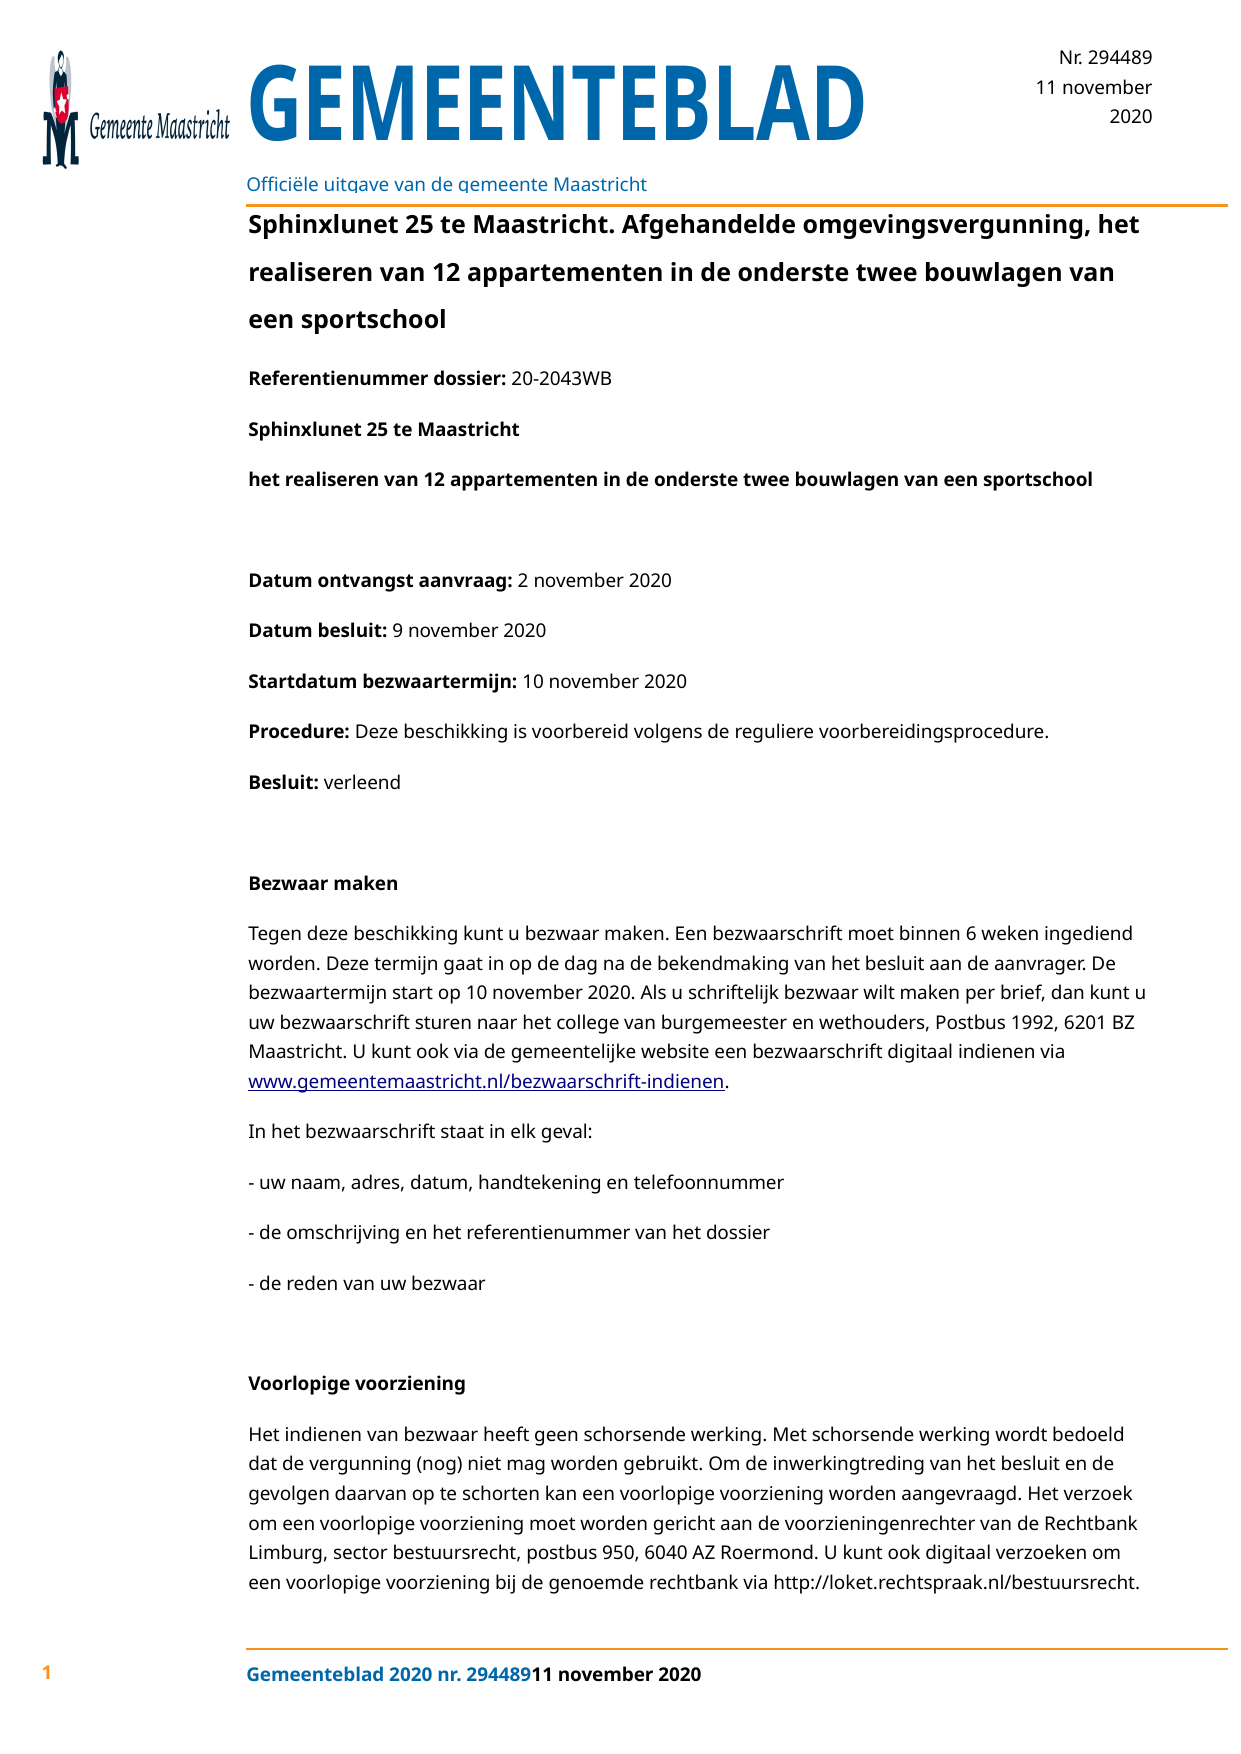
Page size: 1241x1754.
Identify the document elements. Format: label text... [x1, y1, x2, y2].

text Sphinxlunet 25 te Maastricht. Afgehandelde omgevingsvergunning, het realiseren van 12 appartementen in de onderste twee bouwlagen van een sportschool [248, 207, 1152, 336]
text Datum besluit: 9 november 2020 [248, 618, 1152, 643]
text - de omschrijving en het referentienummer van het dossier [248, 1219, 1152, 1245]
text Voorlopige voorziening [248, 1371, 1152, 1396]
text het realiseren van 12 appartementen in de onderste twee bouwlagen van een sportschool [248, 466, 1152, 492]
text In het bezwaarschrift staat in elk geval: [248, 1118, 1152, 1144]
text Bezwaar maken [248, 870, 1152, 895]
text Sphinxlunet 25 te Maastricht [248, 416, 1152, 442]
text Datum ontvangst aanvraag: 2 november 2020 [248, 567, 1152, 593]
picture [41, 47, 231, 172]
text Besluit: verleend [248, 769, 1152, 794]
text Tegen deze beschikking kunt u bezwaar maken. Een bezwaarschrift moet binnen 6 weken ingediend worden. Deze termijn gaat in op de dag na de bekendmaking van het besluit aan de aanvrager. De bezwaartermijn start op 10 november 2020. Als u schriftelijk bezwaar wilt maken per brief, dan kunt u uw bezwaarschrift sturen naar het college van burgemeester en wethouders, Postbus 1992, 6201 BZ Maastricht. U kunt ook via de gemeentelijke website een bezwaarschrift digitaal indienen via www.gemeentemaastricht.nl/bezwaarschrift-indienen. [248, 920, 1152, 1094]
text Referentienummer dossier: 20-2043WB [248, 366, 1152, 391]
text - uw naam, adres, datum, handtekening en telefoonnummer [248, 1169, 1152, 1194]
text Procedure: Deze beschikking is voorbereid volgens de reguliere voorbereidingsprocedure. [248, 718, 1152, 744]
text Startdatum bezwaartermijn: 10 november 2020 [248, 668, 1152, 694]
text - de reden van uw bezwaar [248, 1270, 1152, 1295]
text Het indienen van bezwaar heeft geen schorsende werking. Met schorsende werking wordt bedoeld dat de vergunning (nog) niet mag worden gebruikt. Om de inwerkingtreding van het besluit en de gevolgen daarvan op te schorten kan een voorlopige voorziening worden aangevraagd. Het verzoek om een voorlopige voorziening moet worden gericht aan de voorzieningenrechter van de Rechtbank Limburg, sector bestuursrecht, postbus 950, 6040 AZ Roermond. U kunt ook digitaal verzoeken om een voorlopige voorziening bij de genoemde rechtbank via http://loket.rechtspraak.nl/bestuursrecht. [248, 1421, 1152, 1594]
